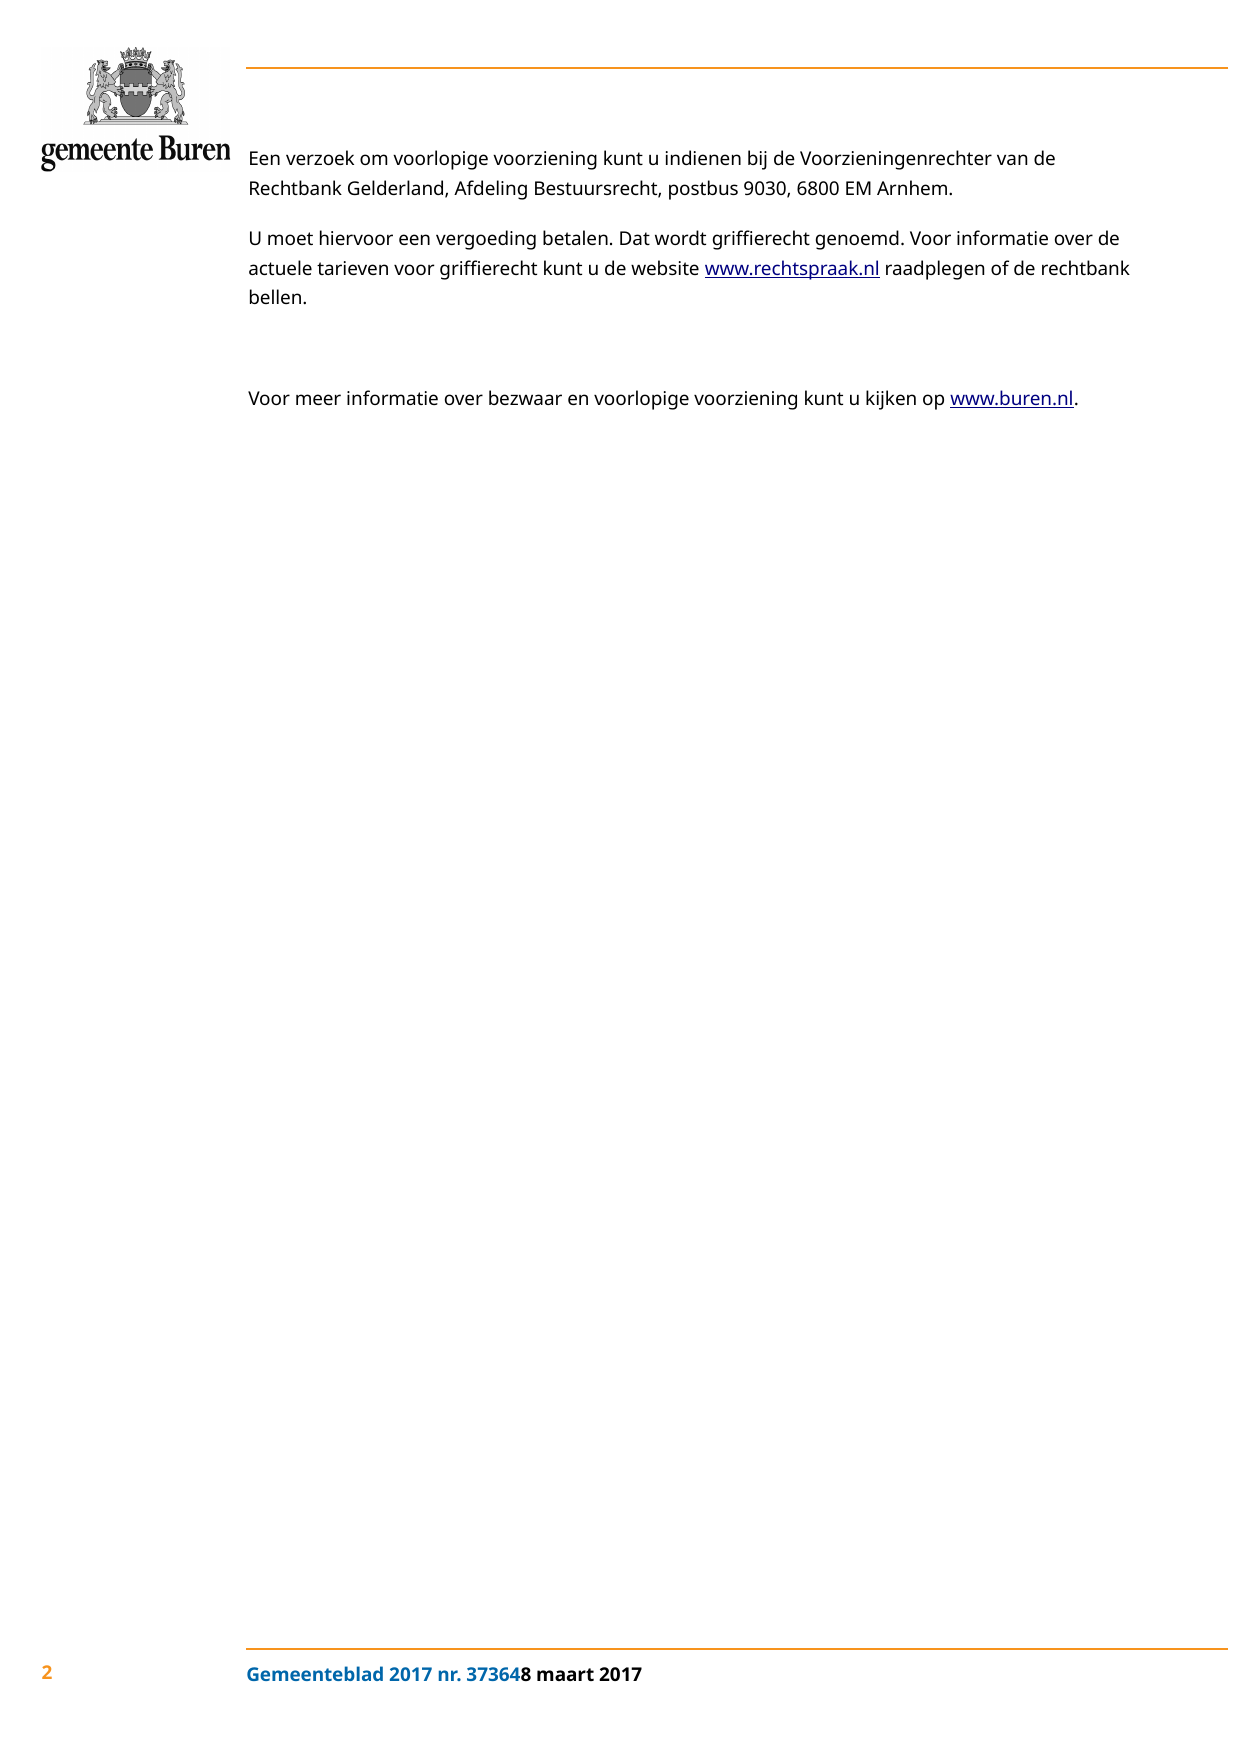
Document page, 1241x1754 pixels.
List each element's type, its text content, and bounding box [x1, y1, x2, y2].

picture [41, 47, 231, 172]
text U moet hiervoor een vergoeding betalen. Dat wordt griffierecht genoemd. Voor informatie over de actuele tarieven voor griffierecht kunt u de website www.rechtspraak.nl raadplegen of de rechtbank bellen. [248, 225, 1152, 310]
text Een verzoek om voorlopige voorziening kunt u indienen bij de Voorzieningenrechter van de Rechtbank Gelderland, Afdeling Bestuursrecht, postbus 9030, 6800 EM Arnhem. [248, 145, 1152, 201]
text Voor meer informatie over bezwaar en voorlopige voorziening kunt u kijken op www.buren.nl. [248, 385, 1152, 411]
